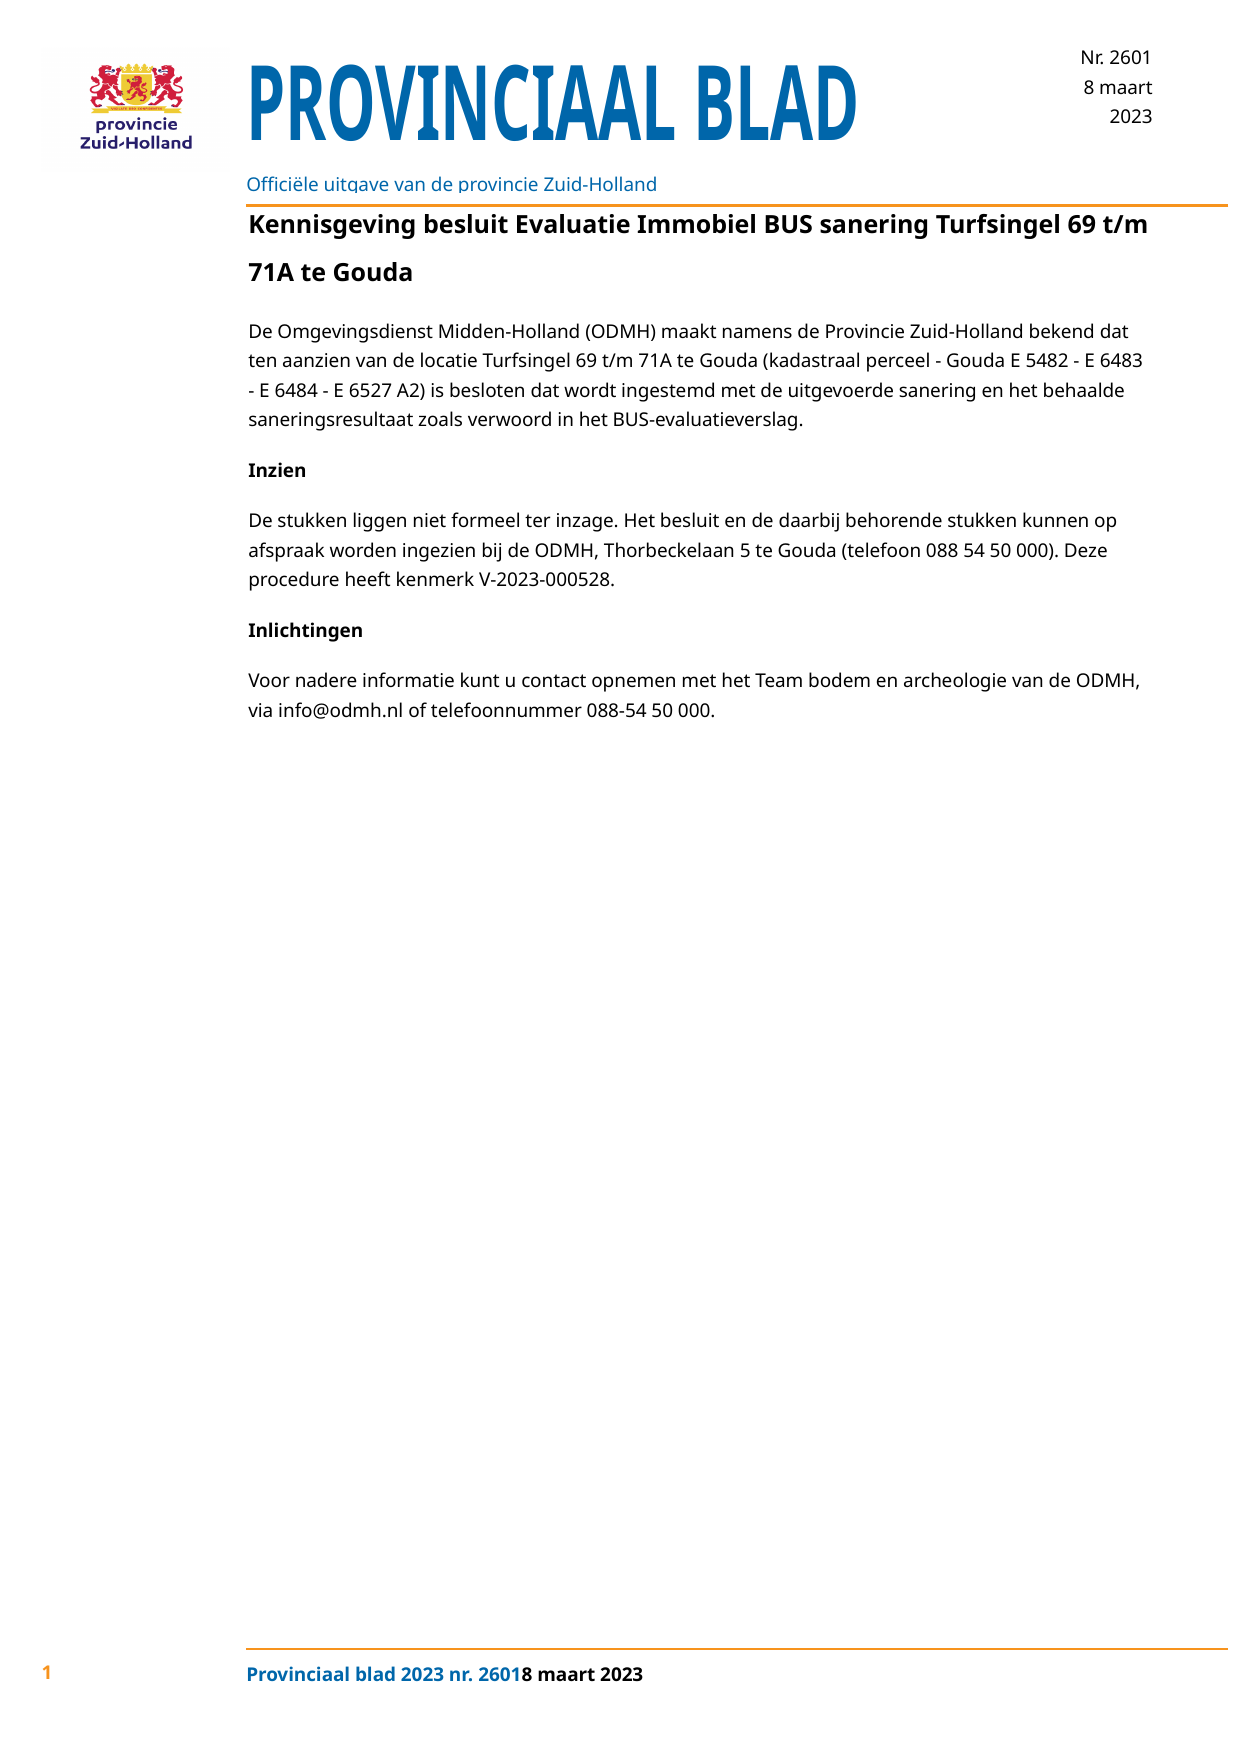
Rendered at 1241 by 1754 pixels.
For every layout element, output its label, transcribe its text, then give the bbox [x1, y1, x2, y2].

text De stukken liggen niet formeel ter inzage. Het besluit en de daarbij behorende stukken kunnen op afspraak worden ingezien bij de ODMH, Thorbeckelaan 5 te Gouda (telefoon 088 54 50 000). Deze procedure heeft kenmerk V-2023-000528. [248, 507, 1152, 592]
text Kennisgeving besluit Evaluatie Immobiel BUS sanering Turfsingel 69 t/m 71A te Gouda [248, 207, 1152, 288]
picture [41, 47, 231, 172]
text De Omgevingsdienst Midden-Holland (ODMH) maakt namens de Provincie Zuid-Holland bekend dat ten aanzien van de locatie Turfsingel 69 t/m 71A te Gouda (kadastraal perceel - Gouda E 5482 - E 6483 - E 6484 - E 6527 A2) is besloten dat wordt ingestemd met de uitgevoerde sanering en het behaalde saneringsresultaat zoals verwoord in het BUS-evaluatieverslag. [248, 318, 1152, 432]
text Inzien [248, 457, 1152, 483]
text Inlichtingen [248, 617, 1152, 643]
text Voor nadere informatie kunt u contact opnemen met het Team bodem en archeologie van de ODMH, via info@odmh.nl of telefoonnummer 088-54 50 000. [248, 667, 1152, 723]
